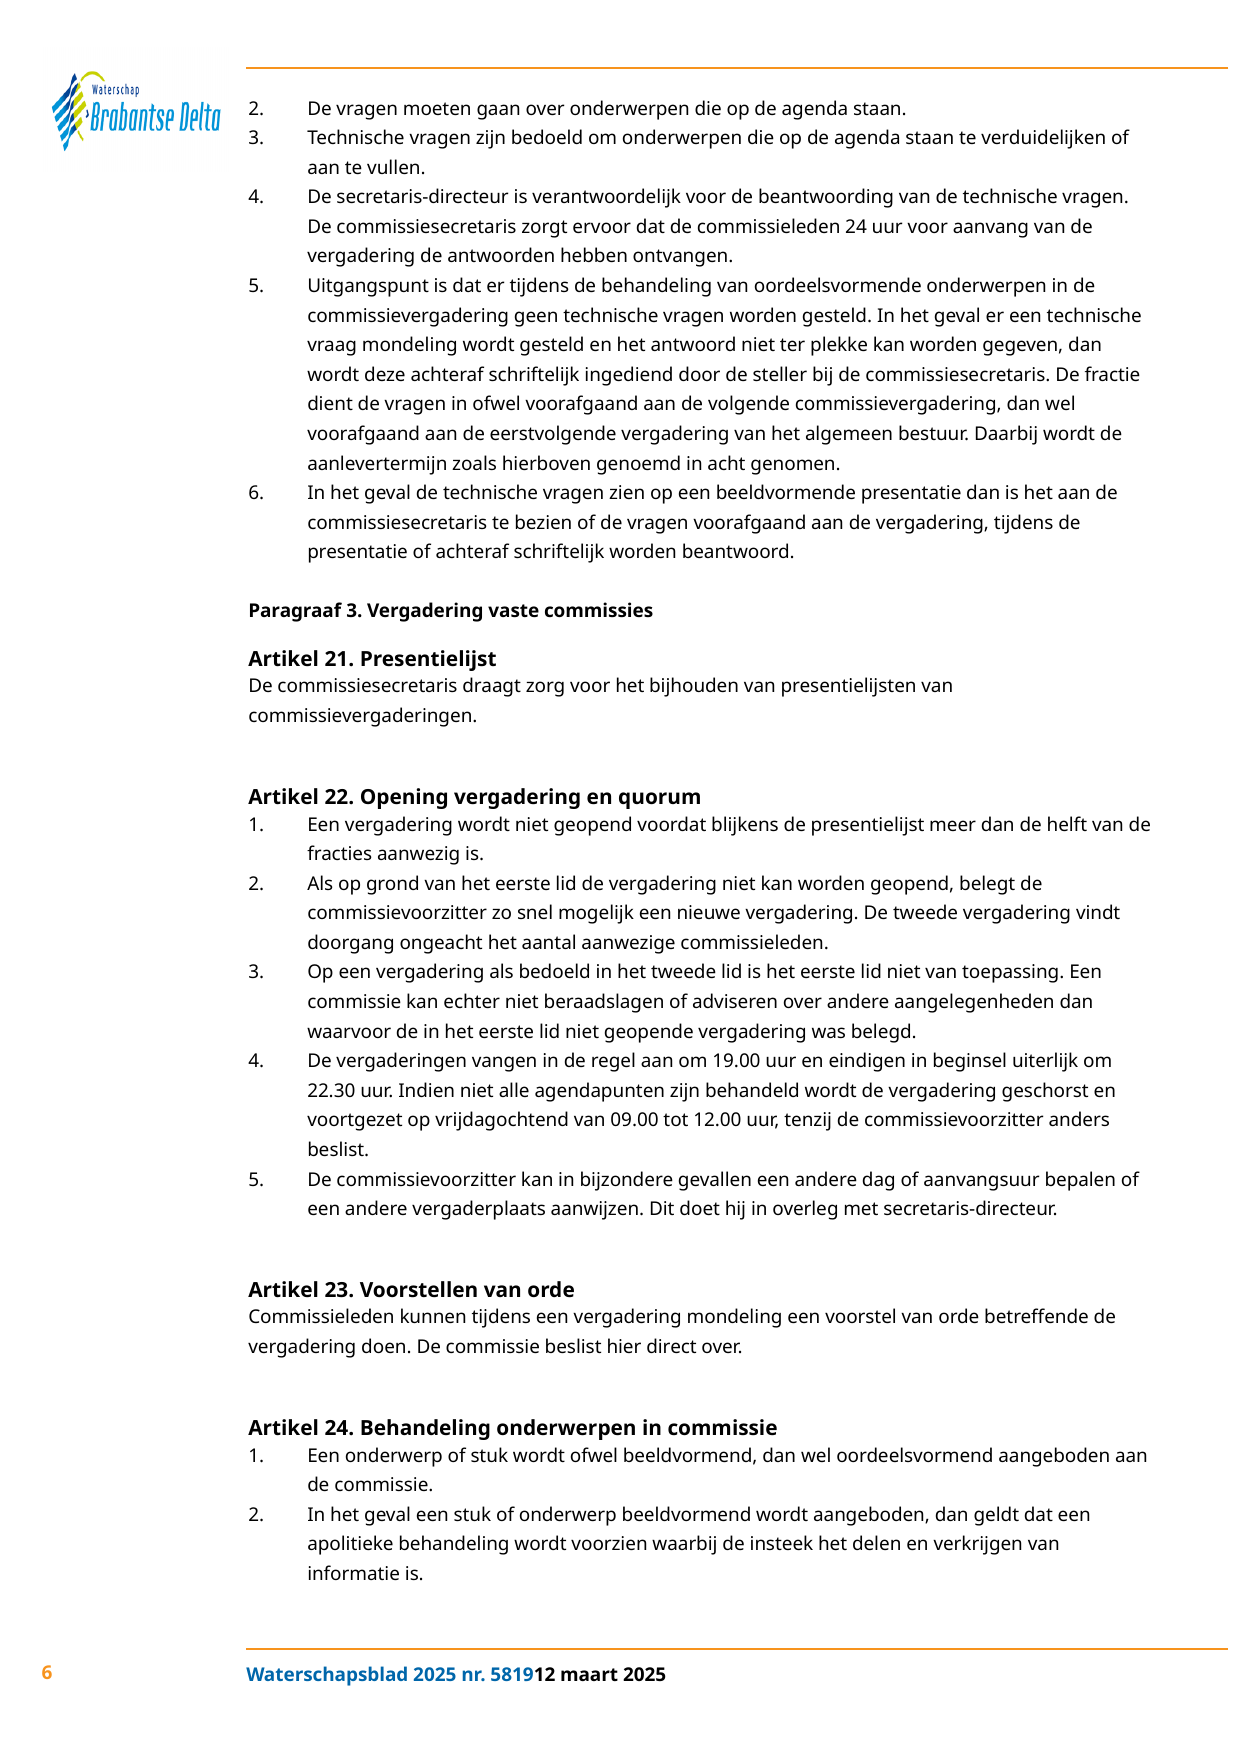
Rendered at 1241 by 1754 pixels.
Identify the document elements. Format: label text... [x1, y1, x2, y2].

text De commissiesecretaris draagt zorg voor het bijhouden van presentielijsten van commissievergaderingen. [248, 673, 1152, 728]
list Op een vergadering als bedoeld in het tweede lid is het eerste lid niet van toepassing. Een commissie kan echter niet beraadslagen of adviseren over andere aangelegenheden dan waarvoor de in het eerste lid niet geopende vergadering was belegd. [248, 959, 1152, 1043]
list Als op grond van het eerste lid de vergadering niet kan worden geopend, belegt de commissievoorzitter zo snel mogelijk een nieuwe vergadering. De tweede vergadering vindt doorgang ongeacht het aantal aanwezige commissieleden. [248, 870, 1152, 955]
list De commissievoorzitter kan in bijzondere gevallen een andere dag of aanvangsuur bepalen of een andere vergaderplaats aanwijzen. Dit doet hij in overleg met secretaris-directeur. [248, 1166, 1152, 1221]
text Artikel 23. Voorstellen van orde [248, 1275, 1152, 1304]
text Artikel 21. Presentielijst [248, 644, 1152, 673]
list De secretaris-directeur is verantwoordelijk voor de beantwoording van de technische vragen. De commissiesecretaris zorgt ervoor dat de commissieleden 24 uur voor aanvang van de vergadering de antwoorden hebben ontvangen. [248, 183, 1152, 268]
text Artikel 24. Behandeling onderwerpen in commissie [248, 1413, 1152, 1442]
list Uitgangspunt is dat er tijdens de behandeling van oordeelsvormende onderwerpen in de commissievergadering geen technische vragen worden gesteld. In het geval er een technische vraag mondeling wordt gesteld en het antwoord niet ter plekke kan worden gegeven, dan wordt deze achteraf schriftelijk ingediend door de steller bij de commissiesecretaris. De fractie dient de vragen in ofwel voorafgaand aan de volgende commissievergadering, dan wel voorafgaand aan de eerstvolgende vergadering van het algemeen bestuur. Daarbij wordt de aanlevertermijn zoals hierboven genoemd in acht genomen. [248, 272, 1152, 476]
list In het geval de technische vragen zien op een beeldvormende presentatie dan is het aan de commissiesecretaris te bezien of de vragen voorafgaand aan de vergadering, tijdens de presentatie of achteraf schriftelijk worden beantwoord. [248, 479, 1152, 564]
text Commissieleden kunnen tijdens een vergadering mondeling een voorstel van orde betreffende de vergadering doen. De commissie beslist hier direct over. [248, 1304, 1152, 1359]
list Een vergadering wordt niet geopend voordat blijkens de presentielijst meer dan de helft van de fracties aanwezig is. [248, 811, 1152, 866]
text Artikel 22. Opening vergadering en quorum [248, 782, 1152, 811]
list De vragen moeten gaan over onderwerpen die op de agenda staan. [248, 95, 1152, 121]
text Paragraaf 3. Vergadering vaste commissies [248, 598, 1152, 623]
list In het geval een stuk of onderwerp beeldvormend wordt aangeboden, dan geldt dat een apolitieke behandeling wordt voorzien waarbij de insteek het delen en verkrijgen van informatie is. [248, 1501, 1152, 1586]
list Technische vragen zijn bedoeld om onderwerpen die op de agenda staan te verduidelijken of aan te vullen. [248, 124, 1152, 180]
list De vergaderingen vangen in de regel aan om 19.00 uur en eindigen in beginsel uiterlijk om 22.30 uur. Indien niet alle agendapunten zijn behandeld wordt de vergadering geschorst en voortgezet op vrijdagochtend van 09.00 tot 12.00 uur, tenzij de commissievoorzitter anders beslist. [248, 1047, 1152, 1162]
list Een onderwerp of stuk wordt ofwel beeldvormend, dan wel oordeelsvormend aangeboden aan de commissie. [248, 1442, 1152, 1497]
picture [41, 47, 231, 172]
